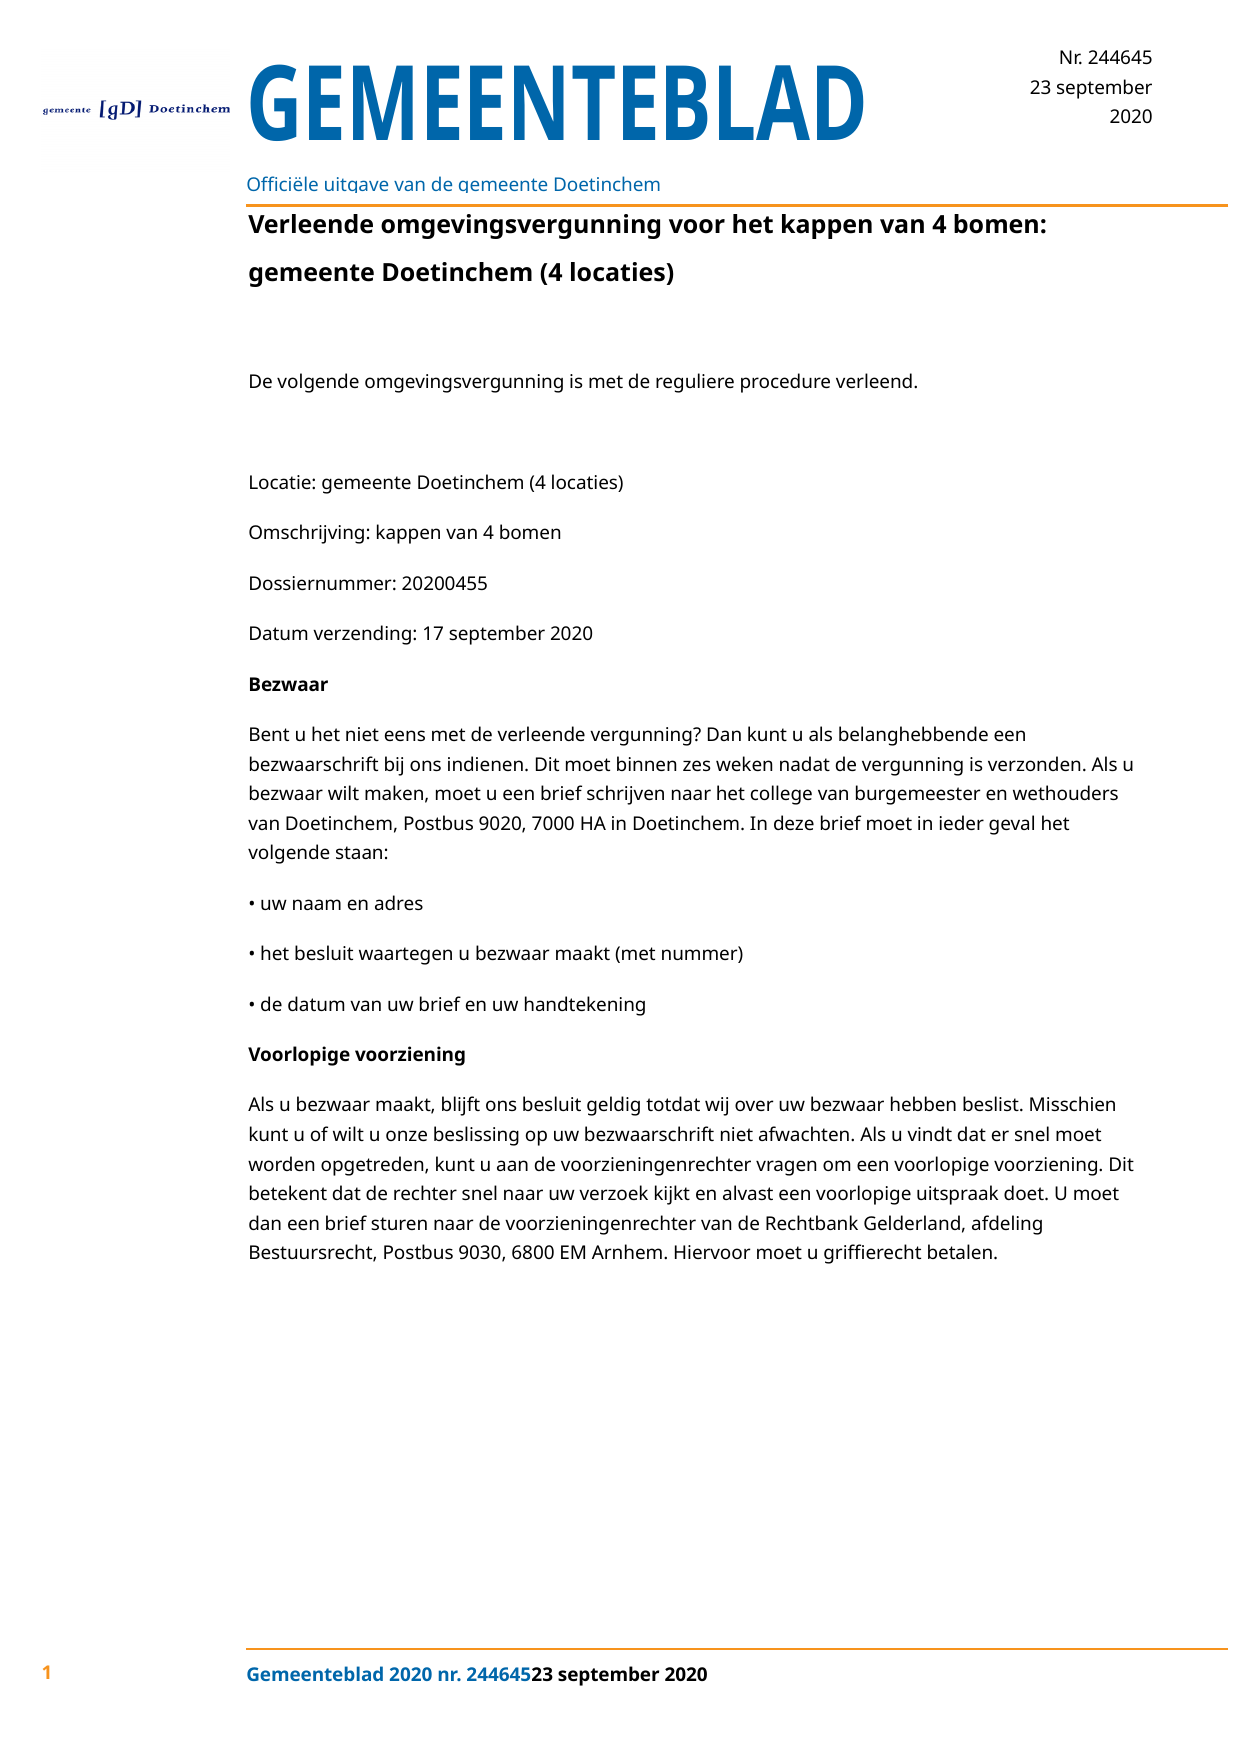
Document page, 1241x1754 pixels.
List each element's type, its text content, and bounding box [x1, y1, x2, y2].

text • uw naam en adres [248, 890, 1152, 916]
text Bent u het niet eens met de verleende vergunning? Dan kunt u als belanghebbende een bezwaarschrift bij ons indienen. Dit moet binnen zes weken nadat de vergunning is verzonden. Als u bezwaar wilt maken, moet u een brief schrijven naar het college van burgemeester en wethouders van Doetinchem, Postbus 9020, 7000 HA in Doetinchem. In deze brief moet in ieder geval het volgende staan: [248, 721, 1152, 865]
text Voorlopige voorziening [248, 1041, 1152, 1067]
text Bezwaar [248, 671, 1152, 697]
text • het besluit waartegen u bezwaar maakt (met nummer) [248, 940, 1152, 966]
text De volgende omgevingsvergunning is met de reguliere procedure verleend. [248, 368, 1152, 394]
text Als u bezwaar maakt, blijft ons besluit geldig totdat wij over uw bezwaar hebben beslist. Misschien kunt u of wilt u onze beslissing op uw bezwaarschrift niet afwachten. Als u vindt dat er snel moet worden opgetreden, kunt u aan de voorzieningenrechter vragen om een voorlopige voorziening. Dit betekent dat de rechter snel naar uw verzoek kijkt en alvast een voorlopige uitspraak doet. U moet dan een brief sturen naar de voorzieningenrechter van de Rechtbank Gelderland, afdeling Bestuursrecht, Postbus 9030, 6800 EM Arnhem. Hiervoor moet u griffierecht betalen. [248, 1092, 1152, 1265]
text Verleende omgevingsvergunning voor het kappen van 4 bomen: gemeente Doetinchem (4 locaties) [248, 207, 1152, 288]
text Datum verzending: 17 september 2020 [248, 620, 1152, 646]
picture [41, 47, 231, 172]
text Dossiernummer: 20200455 [248, 570, 1152, 596]
text Locatie: gemeente Doetinchem (4 locaties) [248, 469, 1152, 495]
text Omschrijving: kappen van 4 bomen [248, 519, 1152, 545]
text • de datum van uw brief en uw handtekening [248, 991, 1152, 1017]
